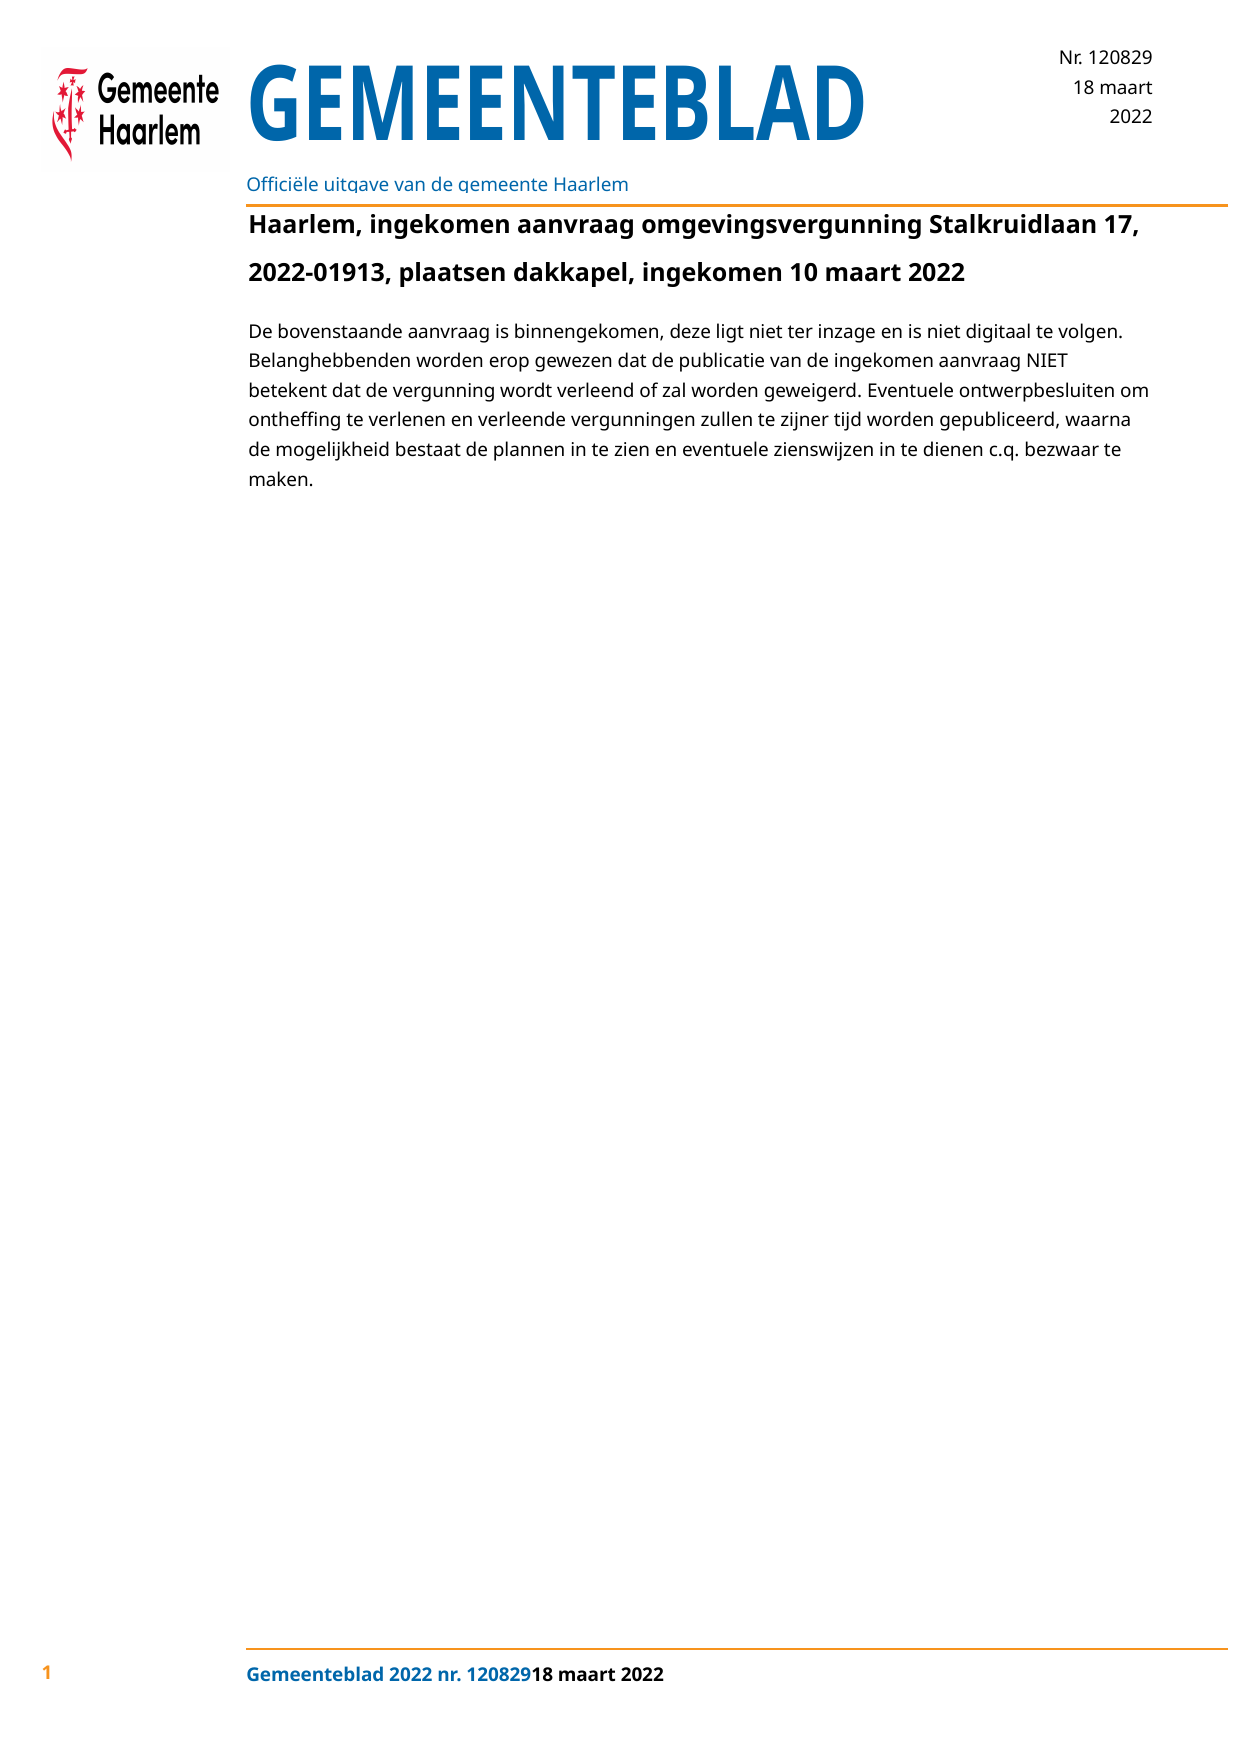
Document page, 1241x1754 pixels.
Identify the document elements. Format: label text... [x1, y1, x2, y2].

picture [41, 47, 231, 172]
text De bovenstaande aanvraag is binnengekomen, deze ligt niet ter inzage en is niet digitaal te volgen. Belanghebbenden worden erop gewezen dat de publicatie van de ingekomen aanvraag NIET betekent dat de vergunning wordt verleend of zal worden geweigerd. Eventuele ontwerpbesluiten om ontheffing te verlenen en verleende vergunningen zullen te zijner tijd worden gepubliceerd, waarna de mogelijkheid bestaat de plannen in te zien en eventuele zienswijzen in te dienen c.q. bezwaar te maken. [248, 318, 1152, 492]
text Haarlem, ingekomen aanvraag omgevingsvergunning Stalkruidlaan 17, 2022-01913, plaatsen dakkapel, ingekomen 10 maart 2022 [248, 207, 1152, 288]
